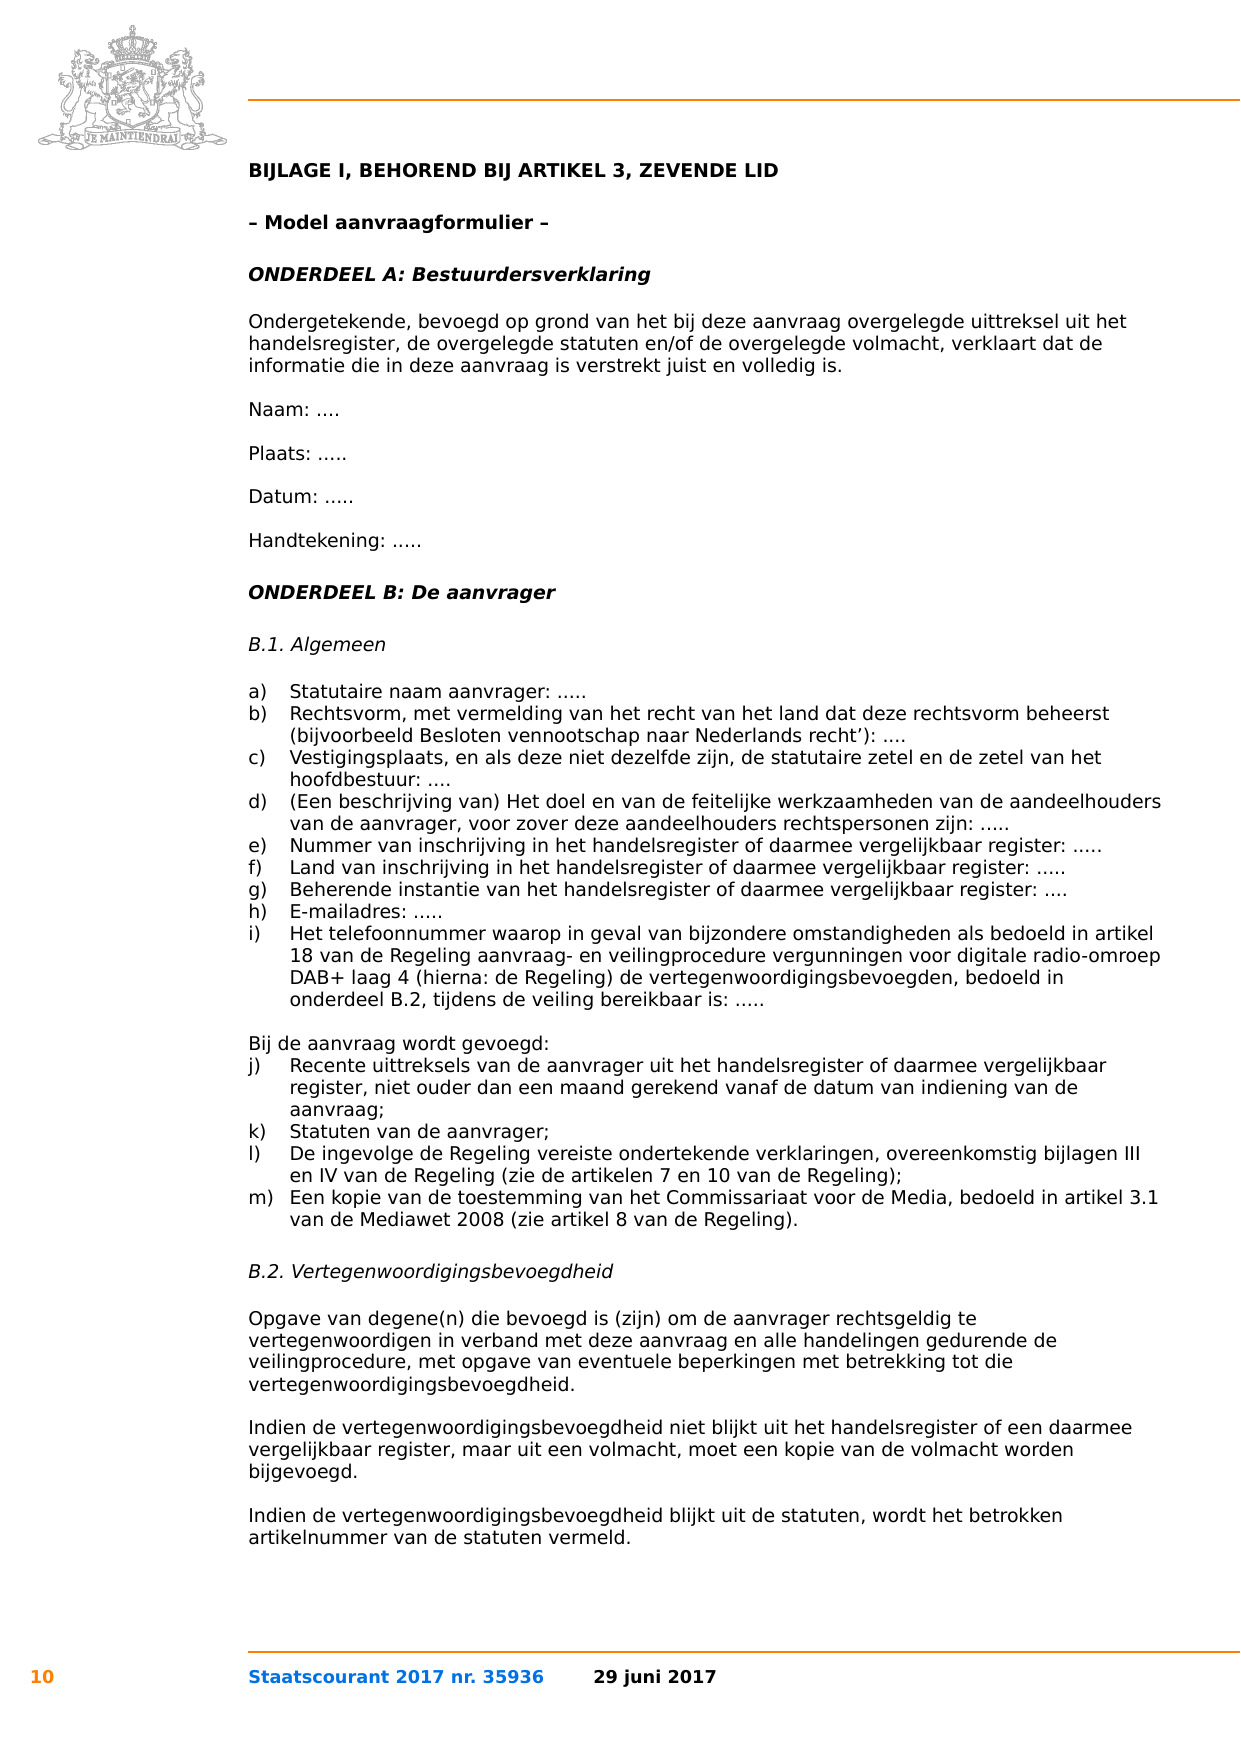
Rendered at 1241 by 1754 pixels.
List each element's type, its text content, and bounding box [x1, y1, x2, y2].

text Naam: .... [248, 399, 1163, 421]
text Ondergetekende, bevoegd op grond van het bij deze aanvraag overgelegde uittreksel uit het handelsregister, de overgelegde statuten en/of de overgelegde volmacht, verklaart dat de informatie die in deze aanvraag is verstrekt juist en volledig is. [248, 311, 1163, 377]
subtitle B.1. Algemeen [248, 634, 1163, 656]
text Bij de aanvraag wordt gevoegd: [248, 1033, 1163, 1055]
text a) Statutaire naam aanvrager: ..... [248, 681, 1163, 703]
subtitle B.2. Vertegenwoordigingsbevoegdheid [248, 1261, 1163, 1282]
picture [38, 25, 227, 150]
text m) Een kopie van de toestemming van het Commissariaat voor de Media, bedoeld in artikel 3.1 van de Mediawet 2008 (zie artikel 8 van de Regeling). [248, 1187, 1163, 1231]
text f) Land van inschrijving in het handelsregister of daarmee vergelijkbaar register: ..... [248, 857, 1163, 879]
text c) Vestigingsplaats, en als deze niet dezelfde zijn, de statutaire zetel en de zetel van het hoofdbestuur: .... [248, 747, 1163, 791]
text Indien de vertegenwoordigingsbevoegdheid blijkt uit de statuten, wordt het betrokken artikelnummer van de statuten vermeld. [248, 1505, 1163, 1549]
text l) De ingevolge de Regeling vereiste ondertekende verklaringen, overeenkomstig bijlagen III en IV van de Regeling (zie de artikelen 7 en 10 van de Regeling); [248, 1143, 1163, 1187]
text j) Recente uittreksels van de aanvrager uit het handelsregister of daarmee vergelijkbaar register, niet ouder dan een maand gerekend vanaf de datum van indiening van de aanvraag; [248, 1055, 1163, 1121]
text h) E-mailadres: ..... [248, 901, 1163, 923]
subtitle – Model aanvraagformulier – [248, 212, 1163, 234]
subtitle ONDERDEEL A: Bestuurdersverklaring [248, 264, 1163, 286]
subtitle BIJLAGE I, BEHOREND BIJ ARTIKEL 3, ZEVENDE LID [248, 160, 1163, 182]
text Opgave van degene(n) die bevoegd is (zijn) om de aanvrager rechtsgeldig te vertegenwoordigen in verband met deze aanvraag en alle handelingen gedurende de veilingprocedure, met opgave van eventuele beperkingen met betrekking tot die vertegenwoordigingsbevoegdheid. [248, 1307, 1163, 1395]
text d) (Een beschrijving van) Het doel en van de feitelijke werkzaamheden van de aandeelhouders van de aanvrager, voor zover deze aandeelhouders rechtspersonen zijn: ..... [248, 791, 1163, 835]
text e) Nummer van inschrijving in het handelsregister of daarmee vergelijkbaar register: ..... [248, 835, 1163, 857]
text Plaats: ..... [248, 442, 1163, 464]
text g) Beherende instantie van het handelsregister of daarmee vergelijkbaar register: .... [248, 879, 1163, 901]
text b) Rechtsvorm, met vermelding van het recht van het land dat deze rechtsvorm beheerst (bijvoorbeeld Besloten vennootschap naar Nederlands recht’): .... [248, 703, 1163, 747]
text k) Statuten van de aanvrager; [248, 1121, 1163, 1143]
text Datum: ..... [248, 486, 1163, 508]
text Handtekening: ..... [248, 530, 1163, 552]
text i) Het telefoonnummer waarop in geval van bijzondere omstandigheden als bedoeld in artikel 18 van de Regeling aanvraag- en veilingprocedure vergunningen voor digitale radio-omroep DAB+ laag 4 (hierna: de Regeling) de vertegenwoordigingsbevoegden, bedoeld in onderdeel B.2, tijdens de veiling bereikbaar is: ..... [248, 923, 1163, 1011]
text Indien de vertegenwoordigingsbevoegdheid niet blijkt uit het handelsregister of een daarmee vergelijkbaar register, maar uit een volmacht, moet een kopie van de volmacht worden bijgevoegd. [248, 1417, 1163, 1483]
subtitle ONDERDEEL B: De aanvrager [248, 582, 1163, 604]
